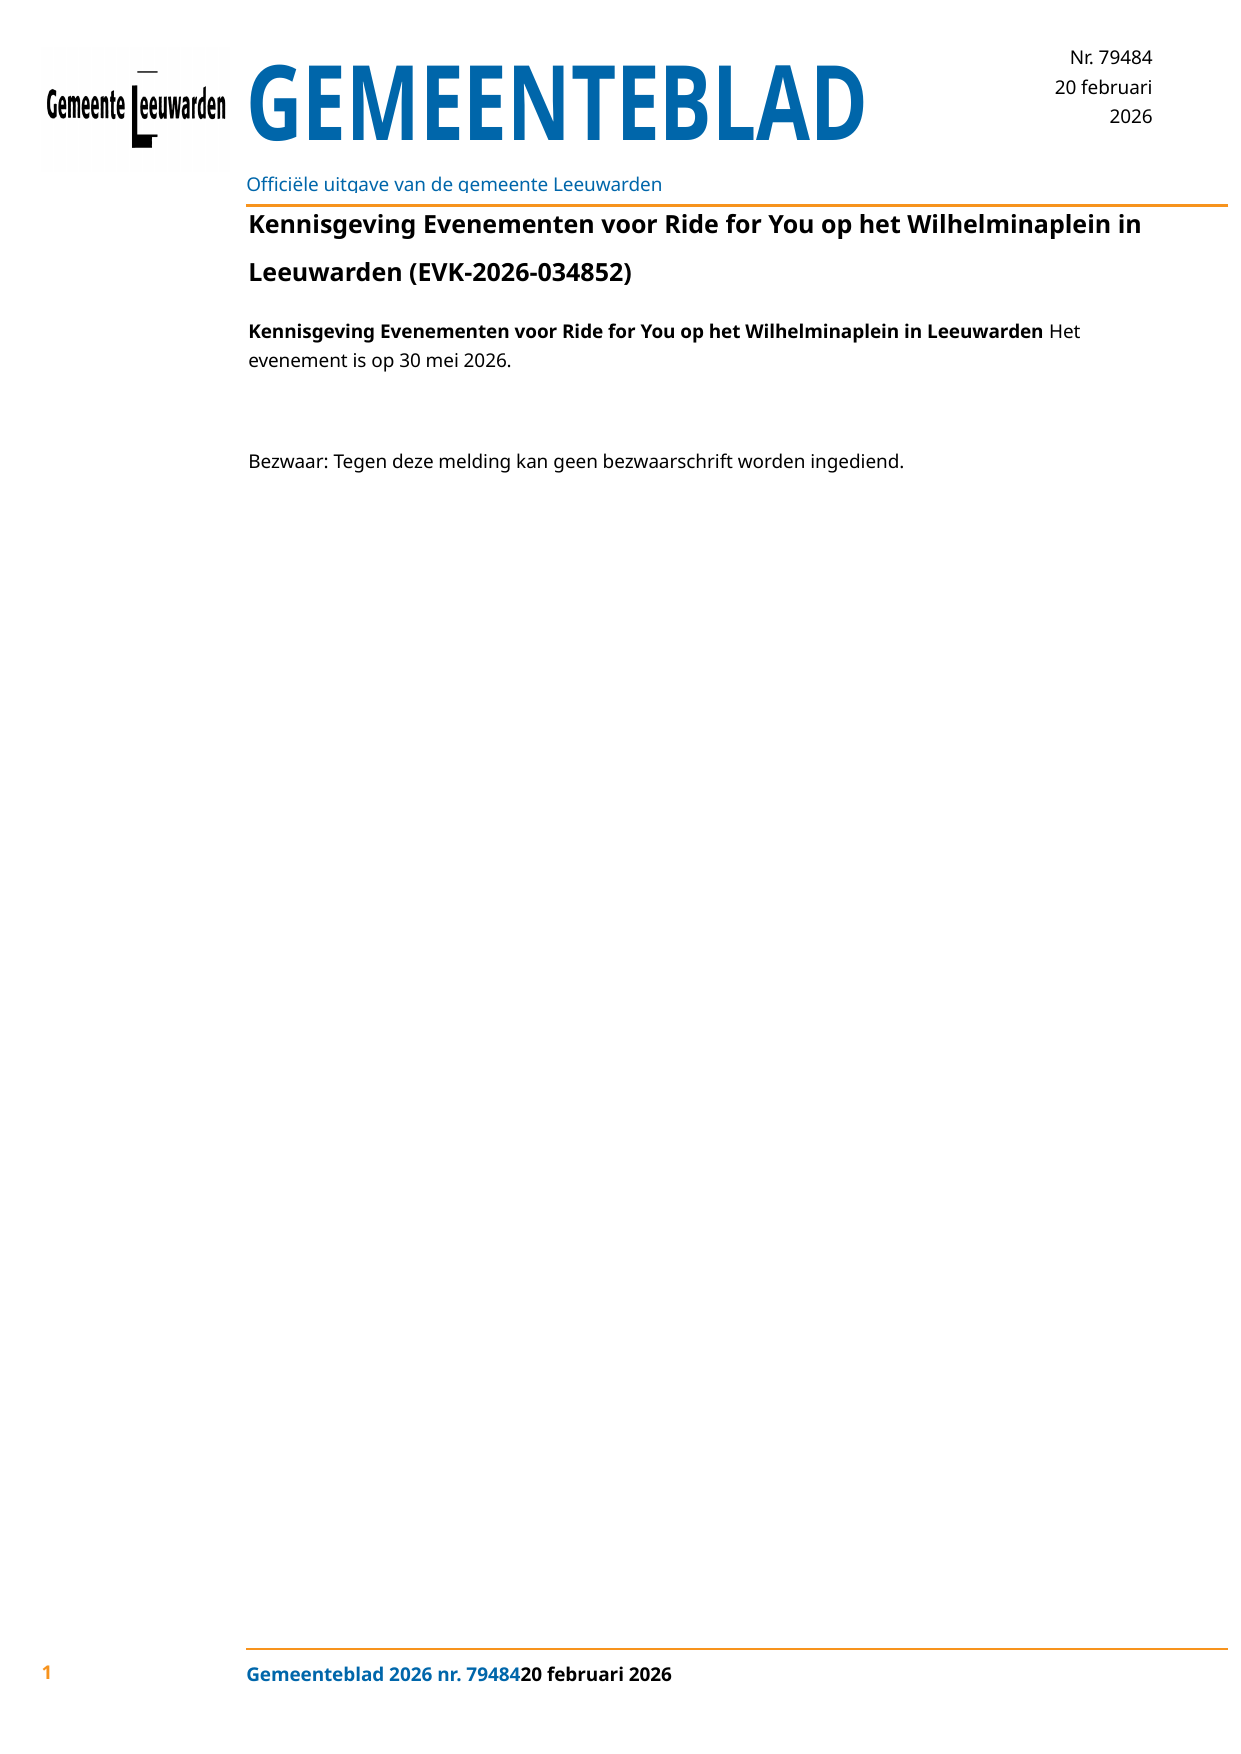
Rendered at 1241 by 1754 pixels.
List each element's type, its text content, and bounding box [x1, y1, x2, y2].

text Kennisgeving Evenementen voor Ride for You op het Wilhelminaplein in Leeuwarden Het evenement is op 30 mei 2026. [248, 318, 1152, 373]
text Kennisgeving Evenementen voor Ride for You op het Wilhelminaplein in Leeuwarden (EVK-2026-034852) [248, 207, 1152, 288]
text Bezwaar: Tegen deze melding kan geen bezwaarschrift worden ingediend. [248, 448, 1152, 474]
picture [41, 47, 231, 172]
